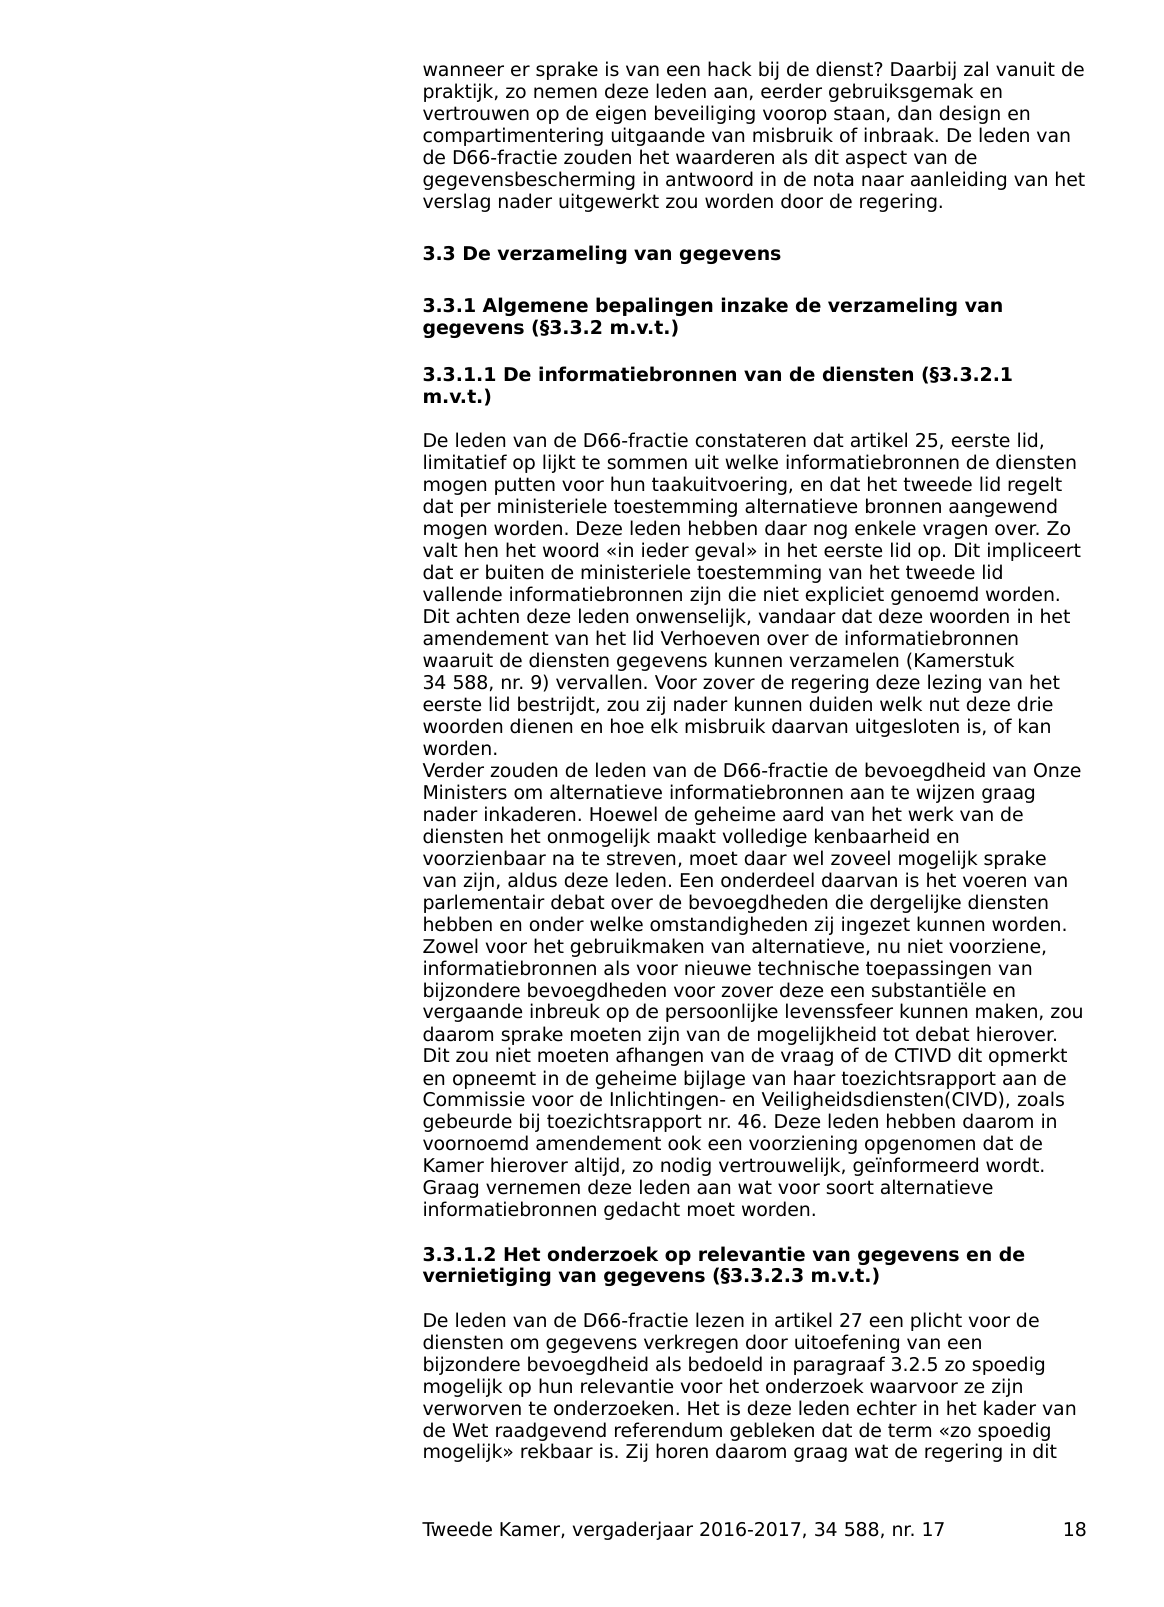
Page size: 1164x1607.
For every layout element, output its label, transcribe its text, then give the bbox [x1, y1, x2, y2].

text De leden van de D66-fractie constateren dat artikel 25, eerste lid, limitatief op lijkt te sommen uit welke informatiebronnen de diensten mogen putten voor hun taakuitvoering, en dat het tweede lid regelt dat per ministeriele toestemming alternatieve bronnen aangewend mogen worden. Deze leden hebben daar nog enkele vragen over. Zo valt hen het woord «in ieder geval» in het eerste lid op. Dit impliceert dat er buiten de ministeriele toestemming van het tweede lid vallende informatiebronnen zijn die niet expliciet genoemd worden. Dit achten deze leden onwenselijk, vandaar dat deze woorden in het amendement van het lid Verhoeven over de informatiebronnen waaruit de diensten gegevens kunnen verzamelen (Kamerstuk 34 588, nr. 9) vervallen. Voor zover de regering deze lezing van het eerste lid bestrijdt, zou zij nader kunnen duiden welk nut deze drie woorden dienen en hoe elk misbruik daarvan uitgesloten is, of kan worden. [422, 430, 1087, 760]
subtitle 3.3.1.2 Het onderzoek op relevantie van gegevens en de vernietiging van gegevens (§3.3.2.3 m.v.t.) [422, 1243, 1087, 1287]
text Verder zouden de leden van de D66-fractie de bevoegdheid van Onze Ministers om alternatieve informatiebronnen aan te wijzen graag nader inkaderen. Hoewel de geheime aard van het werk van de diensten het onmogelijk maakt volledige kenbaarheid en voorzienbaar na te streven, moet daar wel zoveel mogelijk sprake van zijn, aldus deze leden. Een onderdeel daarvan is het voeren van parlementair debat over de bevoegdheden die dergelijke diensten hebben en onder welke omstandigheden zij ingezet kunnen worden. Zowel voor het gebruikmaken van alternatieve, nu niet voorziene, informatiebronnen als voor nieuwe technische toepassingen van bijzondere bevoegdheden voor zover deze een substantiële en vergaande inbreuk op de persoonlijke levenssfeer kunnen maken, zou daarom sprake moeten zijn van de mogelijkheid tot debat hierover. Dit zou niet moeten afhangen van de vraag of de CTIVD dit opmerkt en opneemt in de geheime bijlage van haar toezichtsrapport aan de Commissie voor de Inlichtingen- en Veiligheidsdiensten(CIVD), zoals gebeurde bij toezichtsrapport nr. 46. Deze leden hebben daarom in voornoemd amendement ook een voorziening opgenomen dat de Kamer hierover altijd, zo nodig vertrouwelijk, geïnformeerd wordt. Graag vernemen deze leden aan wat voor soort alternatieve informatiebronnen gedacht moet worden. [422, 760, 1087, 1221]
text wanneer er sprake is van een hack bij de dienst? Daarbij zal vanuit de praktijk, zo nemen deze leden aan, eerder gebruiksgemak en vertrouwen op de eigen beveiliging voorop staan, dan design en compartimentering uitgaande van misbruik of inbraak. De leden van de D66-fractie zouden het waarderen als dit aspect van de gegevensbescherming in antwoord in de nota naar aanleiding van het verslag nader uitgewerkt zou worden door de regering. [422, 59, 1087, 213]
subtitle 3.3.1.1 De informatiebronnen van de diensten (§3.3.2.1 m.v.t.) [422, 364, 1087, 408]
subtitle 3.3.1 Algemene bepalingen inzake de verzameling van gegevens (§3.3.2 m.v.t.) [422, 295, 1087, 339]
text De leden van de D66-fractie lezen in artikel 27 een plicht voor de diensten om gegevens verkregen door uitoefening van een bijzondere bevoegdheid als bedoeld in paragraaf 3.2.5 zo spoedig mogelijk op hun relevantie voor het onderzoek waarvoor ze zijn verworven te onderzoeken. Het is deze leden echter in het kader van de Wet raadgevend referendum gebleken dat de term «zo spoedig mogelijk» rekbaar is. Zij horen daarom graag wat de regering in dit [422, 1309, 1087, 1463]
subtitle 3.3 De verzameling van gegevens [422, 243, 1087, 265]
